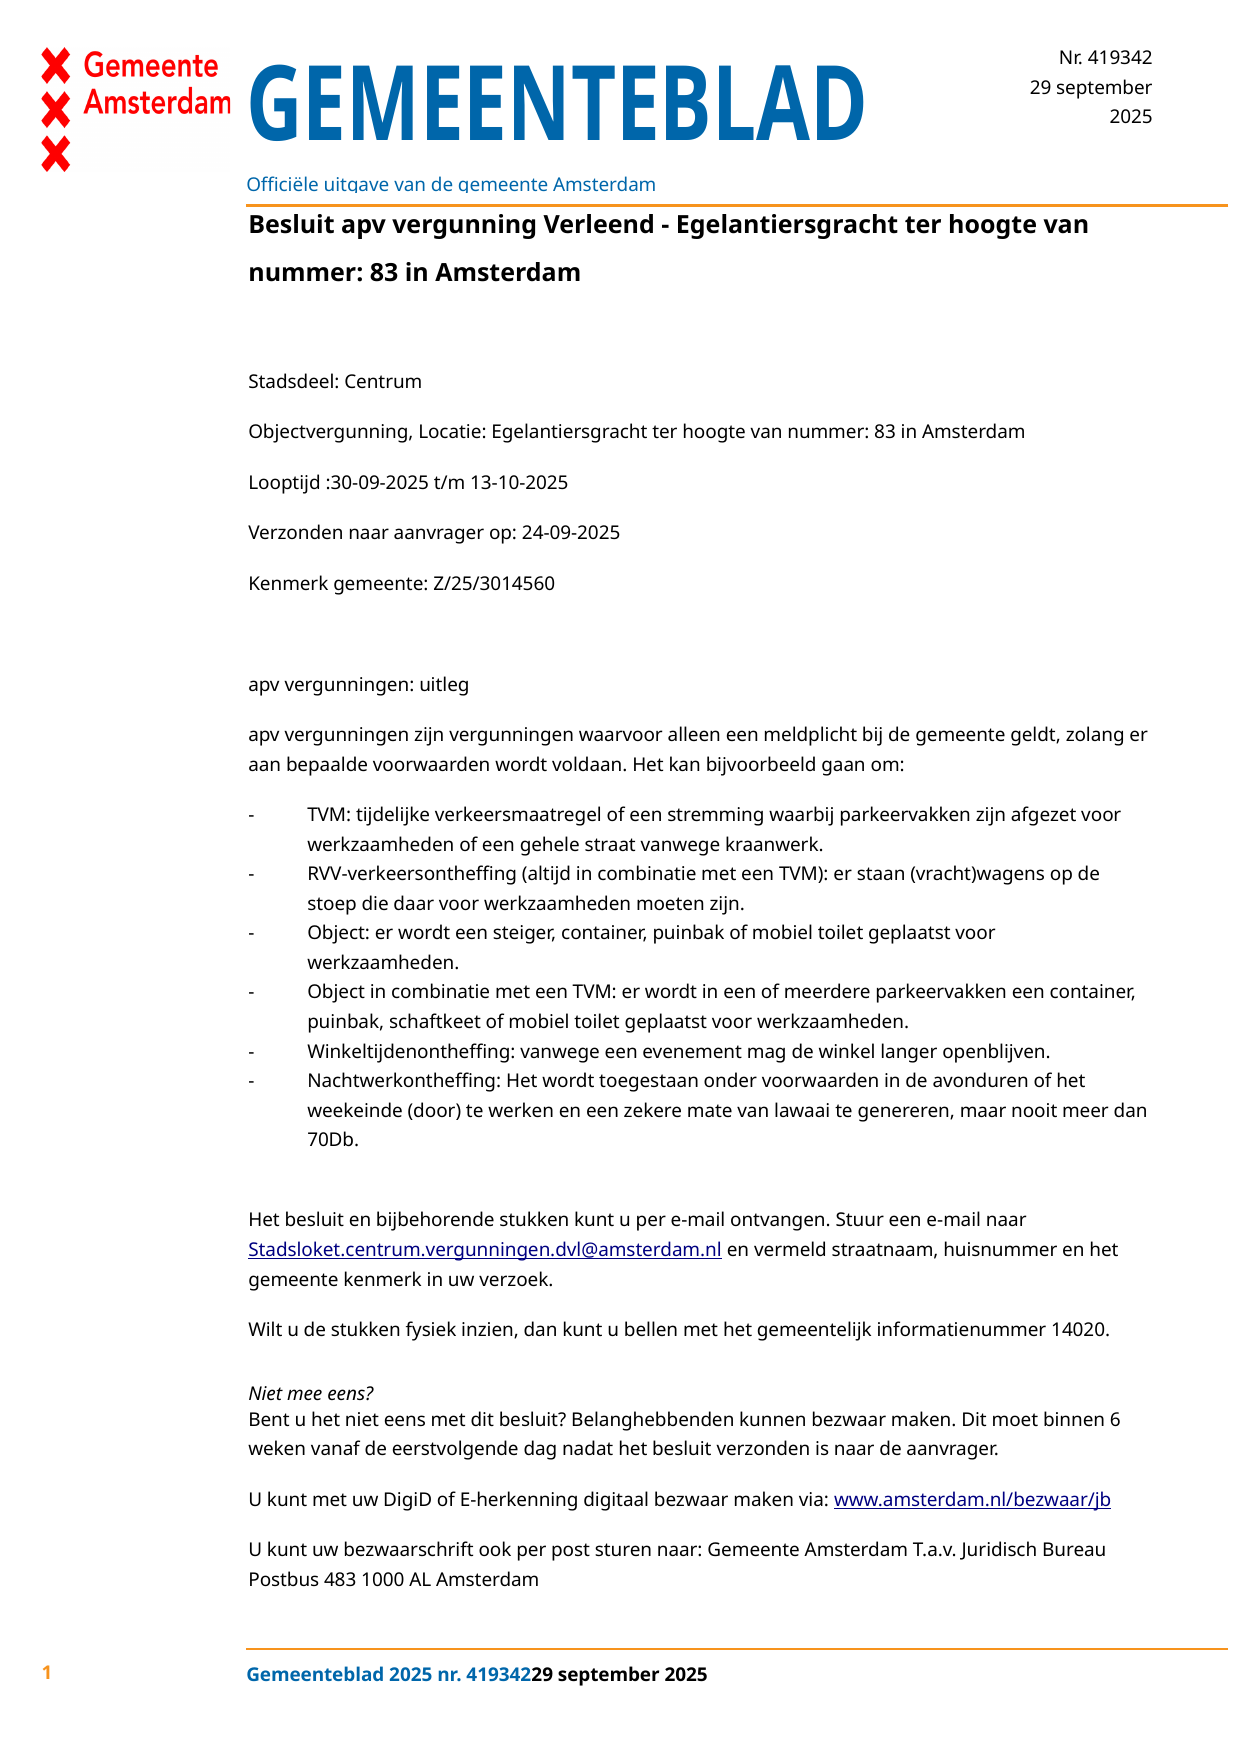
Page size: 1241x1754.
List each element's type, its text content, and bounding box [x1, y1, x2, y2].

text Verzonden naar aanvrager op: 24-09-2025 [248, 519, 1152, 545]
text Kenmerk gemeente: Z/25/3014560 [248, 570, 1152, 596]
list TVM: tijdelijke verkeersmaatregel of een stremming waarbij parkeervakken zijn afgezet voor werkzaamheden of een gehele straat vanwege kraanwerk. [248, 801, 1152, 857]
list RVV-verkeersontheffing (altijd in combinatie met een TVM): er staan (vracht)wagens op de stoep die daar voor werkzaamheden moeten zijn. [248, 860, 1152, 916]
text U kunt uw bezwaarschrift ook per post sturen naar: Gemeente Amsterdam T.a.v. Juridisch Bureau Postbus 483 1000 AL Amsterdam [248, 1536, 1152, 1592]
picture [41, 47, 231, 172]
text Niet mee eens? [248, 1380, 1152, 1406]
text Stadsdeel: Centrum [248, 368, 1152, 394]
text apv vergunningen zijn vergunningen waarvoor alleen een meldplicht bij de gemeente geldt, zolang er aan bepaalde voorwaarden wordt voldaan. Het kan bijvoorbeeld gaan om: [248, 721, 1152, 777]
text Het besluit en bijbehorende stukken kunt u per e-mail ontvangen. Stuur een e-mail naar Stadsloket.centrum.vergunningen.dvl@amsterdam.nl en vermeld straatnaam, huisnummer en het gemeente kenmerk in uw verzoek. [248, 1207, 1152, 1292]
text U kunt met uw DigiD of E-herkenning digitaal bezwaar maken via: www.amsterdam.nl/bezwaar/jb [248, 1486, 1152, 1512]
text Objectvergunning, Locatie: Egelantiersgracht ter hoogte van nummer: 83 in Amsterdam [248, 419, 1152, 444]
text Besluit apv vergunning Verleend - Egelantiersgracht ter hoogte van nummer: 83 in Amsterdam [248, 207, 1152, 288]
text Wilt u de stukken fysiek inzien, dan kunt u bellen met het gemeentelijk informatienummer 14020. [248, 1316, 1152, 1342]
list Nachtwerkontheffing: Het wordt toegestaan onder voorwaarden in de avonduren of het weekeinde (door) te werken en een zekere mate van lawaai te genereren, maar nooit meer dan 70Db. [248, 1067, 1152, 1152]
list Object in combinatie met een TVM: er wordt in een of meerdere parkeervakken een container, puinbak, schaftkeet of mobiel toilet geplaatst voor werkzaamheden. [248, 979, 1152, 1034]
text apv vergunningen: uitleg [248, 671, 1152, 697]
text Looptijd :30-09-2025 t/m 13-10-2025 [248, 469, 1152, 495]
list Winkeltijdenontheffing: vanwege een evenement mag de winkel langer openblijven. [248, 1038, 1152, 1064]
text Bent u het niet eens met dit besluit? Belanghebbenden kunnen bezwaar maken. Dit moet binnen 6 weken vanaf de eerstvolgende dag nadat het besluit verzonden is naar de aanvrager. [248, 1406, 1152, 1461]
list Object: er wordt een steiger, container, puinbak of mobiel toilet geplaatst voor werkzaamheden. [248, 919, 1152, 975]
